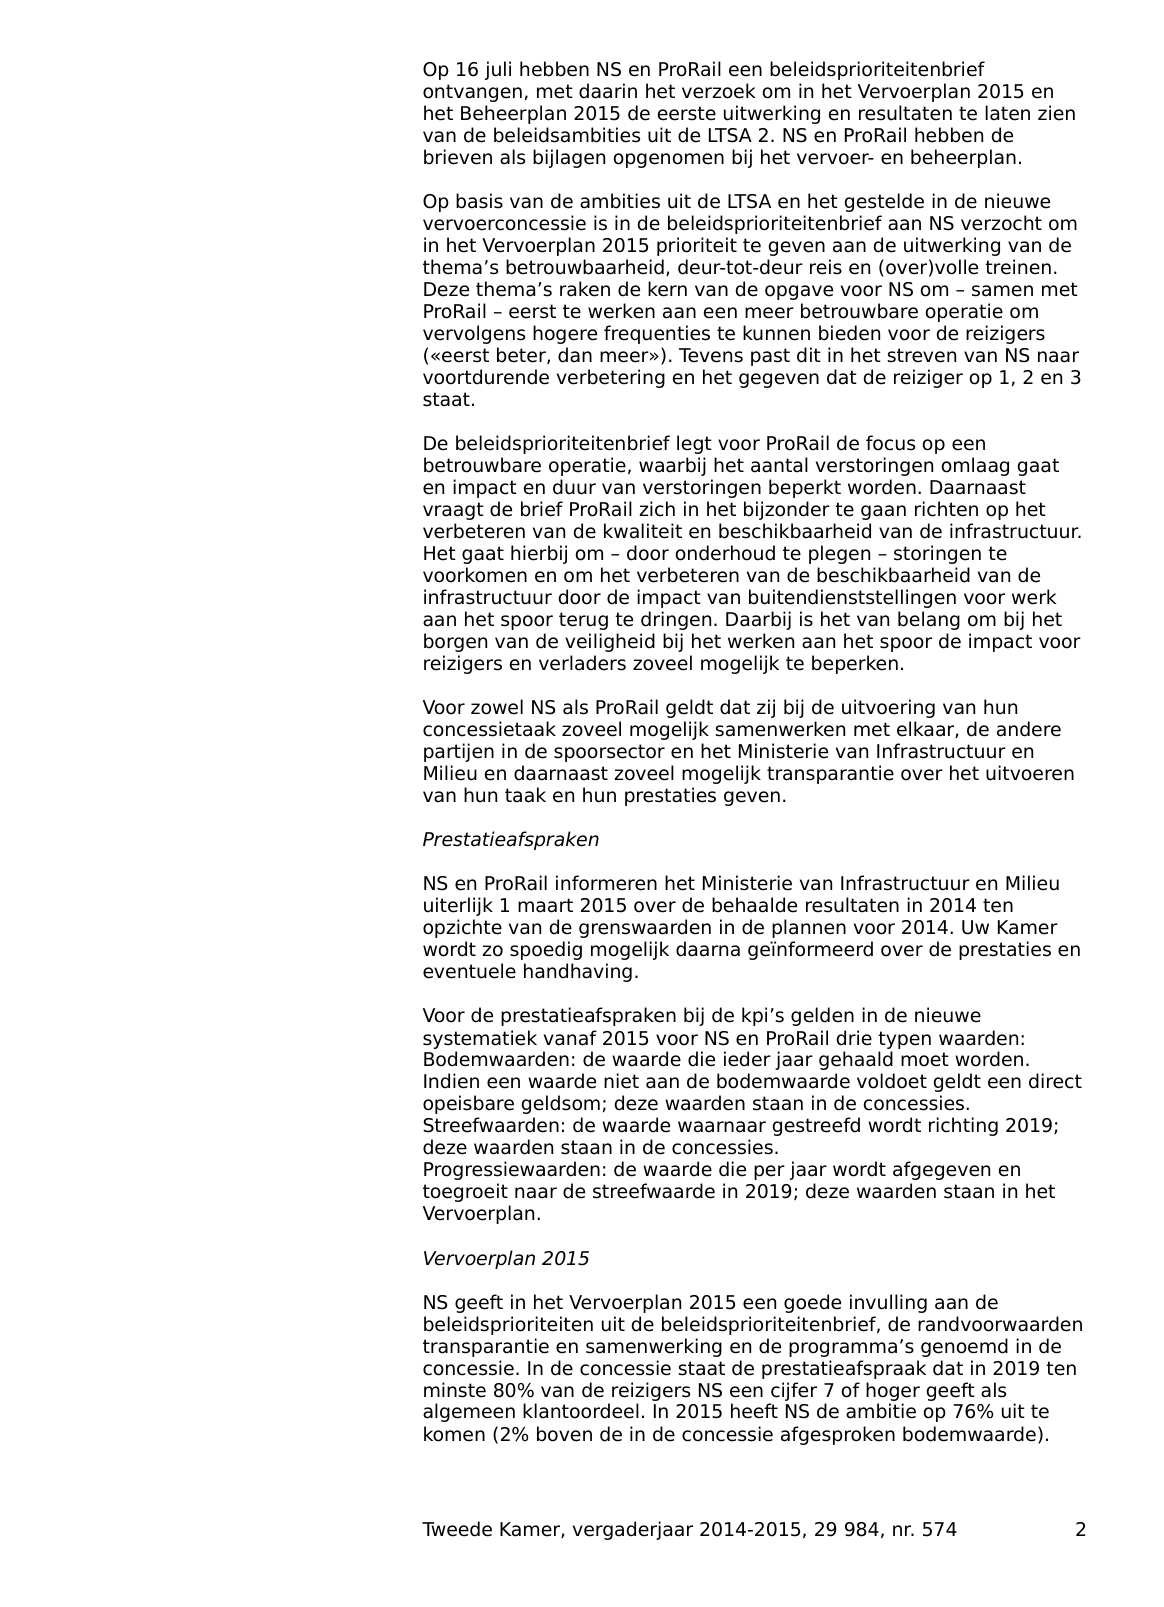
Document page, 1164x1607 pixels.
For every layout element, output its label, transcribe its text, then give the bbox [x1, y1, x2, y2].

text Op 16 juli hebben NS en ProRail een beleidsprioriteitenbrief ontvangen, met daarin het verzoek om in het Vervoerplan 2015 en het Beheerplan 2015 de eerste uitwerking en resultaten te laten zien van de beleidsambities uit de LTSA 2. NS en ProRail hebben de brieven als bijlagen opgenomen bij het vervoer- en beheerplan. [422, 59, 1087, 169]
text De beleidsprioriteitenbrief legt voor ProRail de focus op een betrouwbare operatie, waarbij het aantal verstoringen omlaag gaat en impact en duur van verstoringen beperkt worden. Daarnaast vraagt de brief ProRail zich in het bijzonder te gaan richten op het verbeteren van de kwaliteit en beschikbaarheid van de infrastructuur. Het gaat hierbij om – door onderhoud te plegen – storingen te voorkomen en om het verbeteren van de beschikbaarheid van de infrastructuur door de impact van buitendienststellingen voor werk aan het spoor terug te dringen. Daarbij is het van belang om bij het borgen van de veiligheid bij het werken aan het spoor de impact voor reizigers en verladers zoveel mogelijk te beperken. [422, 433, 1087, 675]
text Progressiewaarden: de waarde die per jaar wordt afgegeven en toegroeit naar de streefwaarde in 2019; deze waarden staan in het Vervoerplan. [422, 1159, 1087, 1225]
text NS geeft in het Vervoerplan 2015 een goede invulling aan de beleidsprioriteiten uit de beleidsprioriteitenbrief, de randvoorwaarden transparantie en samenwerking en de programma’s genoemd in de concessie. In de concessie staat de prestatieafspraak dat in 2019 ten minste 80% van de reizigers NS een cijfer 7 of hoger geeft als algemeen klantoordeel. In 2015 heeft NS de ambitie op 76% uit te komen (2% boven de in de concessie afgesproken bodemwaarde). [422, 1292, 1087, 1445]
text Streefwaarden: de waarde waarnaar gestreefd wordt richting 2019; deze waarden staan in de concessies. [422, 1115, 1087, 1159]
text Voor de prestatieafspraken bij de kpi’s gelden in de nieuwe systematiek vanaf 2015 voor NS en ProRail drie typen waarden: [422, 1005, 1087, 1049]
text Op basis van de ambities uit de LTSA en het gestelde in de nieuwe vervoerconcessie is in de beleidsprioriteitenbrief aan NS verzocht om in het Vervoerplan 2015 prioriteit te geven aan de uitwerking van de thema’s betrouwbaarheid, deur-tot-deur reis en (over)volle treinen. Deze thema’s raken de kern van de opgave voor NS om – samen met ProRail – eerst te werken aan een meer betrouwbare operatie om vervolgens hogere frequenties te kunnen bieden voor de reizigers («eerst beter, dan meer»). Tevens past dit in het streven van NS naar voortdurende verbetering en het gegeven dat de reiziger op 1, 2 en 3 staat. [422, 191, 1087, 411]
text Voor zowel NS als ProRail geldt dat zij bij de uitvoering van hun concessietaak zoveel mogelijk samenwerken met elkaar, de andere partijen in de spoorsector en het Ministerie van Infrastructuur en Milieu en daarnaast zoveel mogelijk transparantie over het uitvoeren van hun taak en hun prestaties geven. [422, 697, 1087, 807]
subtitle Vervoerplan 2015 [422, 1247, 1087, 1269]
text NS en ProRail informeren het Ministerie van Infrastructuur en Milieu uiterlijk 1 maart 2015 over de behaalde resultaten in 2014 ten opzichte van de grenswaarden in de plannen voor 2014. Uw Kamer wordt zo spoedig mogelijk daarna geïnformeerd over de prestaties en eventuele handhaving. [422, 873, 1087, 983]
text Bodemwaarden: de waarde die ieder jaar gehaald moet worden. Indien een waarde niet aan de bodemwaarde voldoet geldt een direct opeisbare geldsom; deze waarden staan in de concessies. [422, 1049, 1087, 1115]
subtitle Prestatieafspraken [422, 829, 1087, 851]
